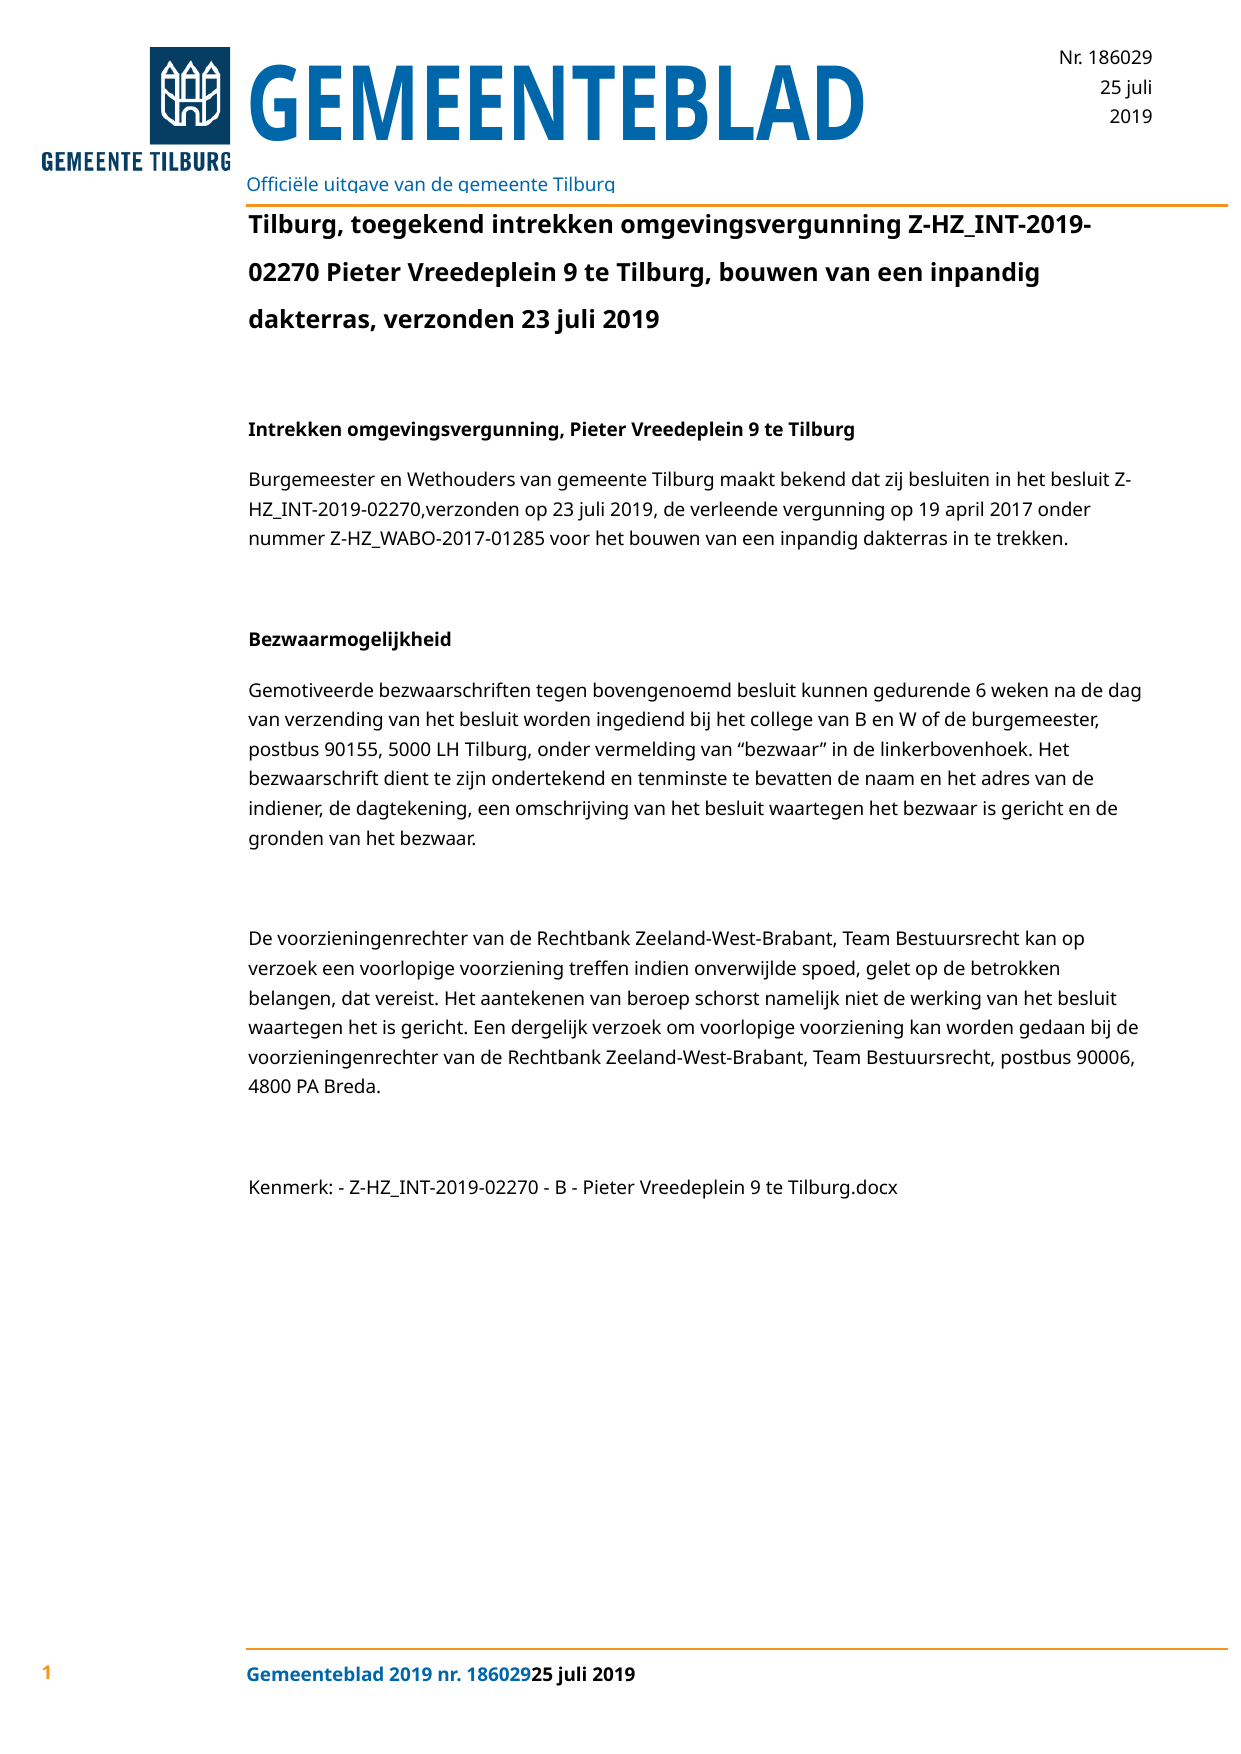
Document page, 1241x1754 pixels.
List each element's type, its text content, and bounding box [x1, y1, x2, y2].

text Gemotiveerde bezwaarschriften tegen bovengenoemd besluit kunnen gedurende 6 weken na de dag van verzending van het besluit worden ingediend bij het college van B en W of de burgemeester, postbus 90155, 5000 LH Tilburg, onder vermelding van “bezwaar” in de linkerbovenhoek. Het bezwaarschrift dient te zijn ondertekend en tenminste te bevatten de naam en het adres van de indiener, de dagtekening, een omschrijving van het besluit waartegen het bezwaar is gericht en de gronden van het bezwaar. [248, 677, 1152, 850]
text Bezwaarmogelijkheid [248, 626, 1152, 652]
text Intrekken omgevingsvergunning, Pieter Vreedeplein 9 te Tilburg [248, 416, 1152, 442]
text Kenmerk: - Z-HZ_INT-2019-02270 - B - Pieter Vreedeplein 9 te Tilburg.docx [248, 1174, 1152, 1200]
text Burgemeester en Wethouders van gemeente Tilburg maakt bekend dat zij besluiten in het besluit Z-HZ_INT-2019-02270,verzonden op 23 juli 2019, de verleende vergunning op 19 april 2017 onder nummer Z-HZ_WABO-2017-01285 voor het bouwen van een inpandig dakterras in te trekken. [248, 466, 1152, 551]
text Tilburg, toegekend intrekken omgevingsvergunning Z-HZ_INT-2019-02270 Pieter Vreedeplein 9 te Tilburg, bouwen van een inpandig dakterras, verzonden 23 juli 2019 [248, 207, 1152, 336]
text De voorzieningenrechter van de Rechtbank Zeeland-West-Brabant, Team Bestuursrecht kan op verzoek een voorlopige voorziening treffen indien onverwijlde spoed, gelet op de betrokken belangen, dat vereist. Het aantekenen van beroep schorst namelijk niet de werking van het besluit waartegen het is gericht. Een dergelijk verzoek om voorlopige voorziening kan worden gedaan bij de voorzieningenrechter van de Rechtbank Zeeland-West-Brabant, Team Bestuursrecht, postbus 90006, 4800 PA Breda. [248, 926, 1152, 1099]
picture [41, 47, 231, 172]
